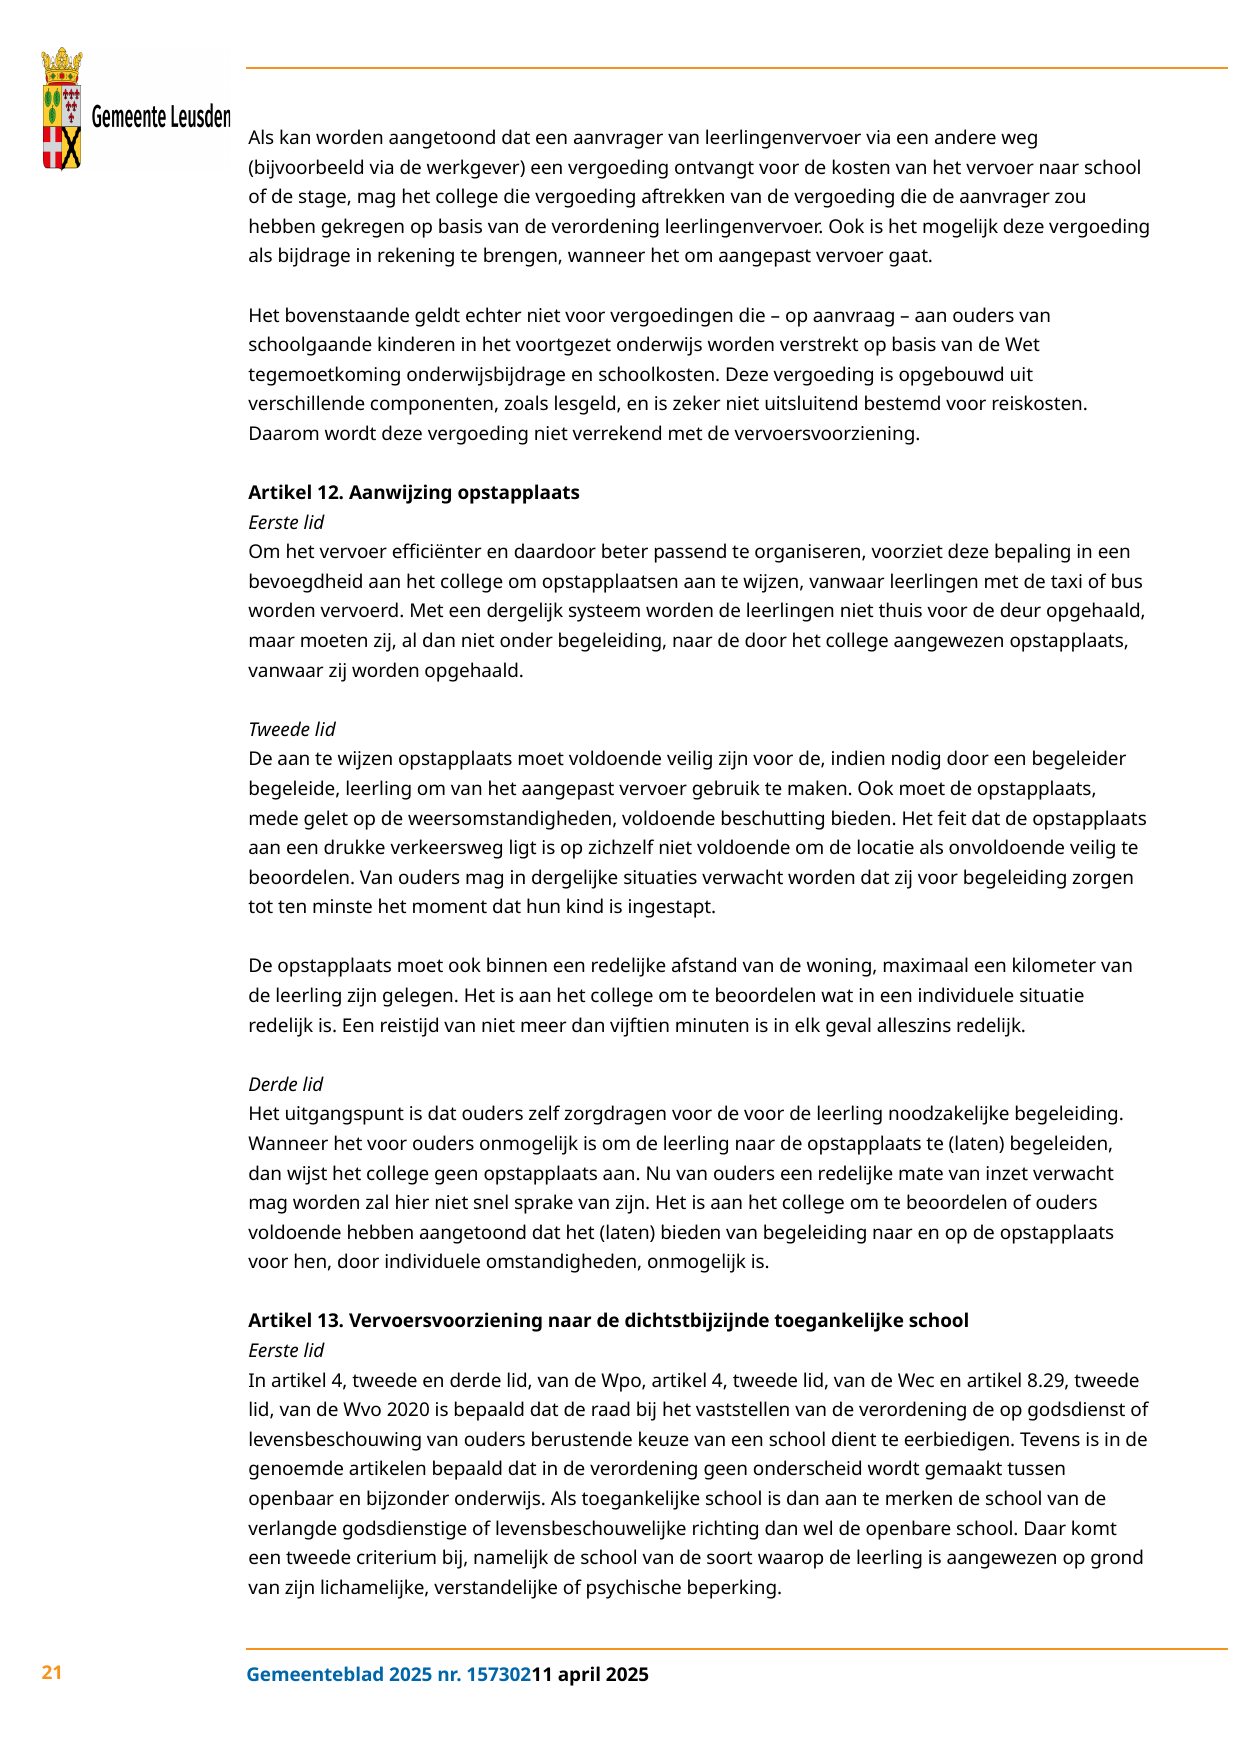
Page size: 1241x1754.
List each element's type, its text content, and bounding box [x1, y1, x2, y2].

text Tweede lid [248, 716, 1152, 742]
text Eerste lid [248, 509, 1152, 535]
text De aan te wijzen opstapplaats moet voldoende veilig zijn voor de, indien nodig door een begeleider begeleide, leerling om van het aangepast vervoer gebruik te maken. Ook moet de opstapplaats, mede gelet op de weersomstandigheden, voldoende beschutting bieden. Het feit dat de opstapplaats aan een drukke verkeersweg ligt is op zichzelf niet voldoende om de locatie als onvoldoende veilig te beoordelen. Van ouders mag in dergelijke situaties verwacht worden dat zij voor begeleiding zorgen tot ten minste het moment dat hun kind is ingestapt. [248, 746, 1152, 919]
text De opstapplaats moet ook binnen een redelijke afstand van de woning, maximaal een kilometer van de leerling zijn gelegen. Het is aan het college om te beoordelen wat in een individuele situatie redelijk is. Een reistijd van niet meer dan vijftien minuten is in elk geval alleszins redelijk. [248, 953, 1152, 1038]
picture [41, 47, 231, 172]
text Als kan worden aangetoond dat een aanvrager van leerlingenvervoer via een andere weg (bijvoorbeeld via de werkgever) een vergoeding ontvangt voor de kosten van het vervoer naar school of de stage, mag het college die vergoeding aftrekken van de vergoeding die de aanvrager zou hebben gekregen op basis van de verordening leerlingenvervoer. Ook is het mogelijk deze vergoeding als bijdrage in rekening te brengen, wanneer het om aangepast vervoer gaat. [248, 124, 1152, 268]
text Artikel 13. Vervoersvoorziening naar de dichtstbijzijnde toegankelijke school [248, 1308, 1152, 1333]
text Artikel 12. Aanwijzing opstapplaats [248, 479, 1152, 505]
text Derde lid [248, 1071, 1152, 1097]
text Het bovenstaande geldt echter niet voor vergoedingen die – op aanvraag – aan ouders van schoolgaande kinderen in het voortgezet onderwijs worden verstrekt op basis van de Wet tegemoetkoming onderwijsbijdrage en schoolkosten. Deze vergoeding is opgebouwd uit verschillende componenten, zoals lesgeld, en is zeker niet uitsluitend bestemd voor reiskosten. Daarom wordt deze vergoeding niet verrekend met de vervoersvoorziening. [248, 302, 1152, 446]
text Eerste lid [248, 1337, 1152, 1363]
text In artikel 4, tweede en derde lid, van de Wpo, artikel 4, tweede lid, van de Wec en artikel 8.29, tweede lid, van de Wvo 2020 is bepaald dat de raad bij het vaststellen van de verordening de op godsdienst of levensbeschouwing van ouders berustende keuze van een school dient te eerbiedigen. Tevens is in de genoemde artikelen bepaald dat in de verordening geen onderscheid wordt gemaakt tussen openbaar en bijzonder onderwijs. Als toegankelijke school is dan aan te merken de school van de verlangde godsdienstige of levensbeschouwelijke richting dan wel de openbare school. Daar komt een tweede criterium bij, namelijk de school van de soort waarop de leerling is aangewezen op grond van zijn lichamelijke, verstandelijke of psychische beperking. [248, 1367, 1152, 1600]
text Om het vervoer efficiënter en daardoor beter passend te organiseren, voorziet deze bepaling in een bevoegdheid aan het college om opstapplaatsen aan te wijzen, vanwaar leerlingen met de taxi of bus worden vervoerd. Met een dergelijk systeem worden de leerlingen niet thuis voor de deur opgehaald, maar moeten zij, al dan niet onder begeleiding, naar de door het college aangewezen opstapplaats, vanwaar zij worden opgehaald. [248, 538, 1152, 683]
text Het uitgangspunt is dat ouders zelf zorgdragen voor de voor de leerling noodzakelijke begeleiding. Wanneer het voor ouders onmogelijk is om de leerling naar de opstapplaats te (laten) begeleiden, dan wijst het college geen opstapplaats aan. Nu van ouders een redelijke mate van inzet verwacht mag worden zal hier niet snel sprake van zijn. Het is aan het college om te beoordelen of ouders voldoende hebben aangetoond dat het (laten) bieden van begeleiding naar en op de opstapplaats voor hen, door individuele omstandigheden, onmogelijk is. [248, 1101, 1152, 1274]
